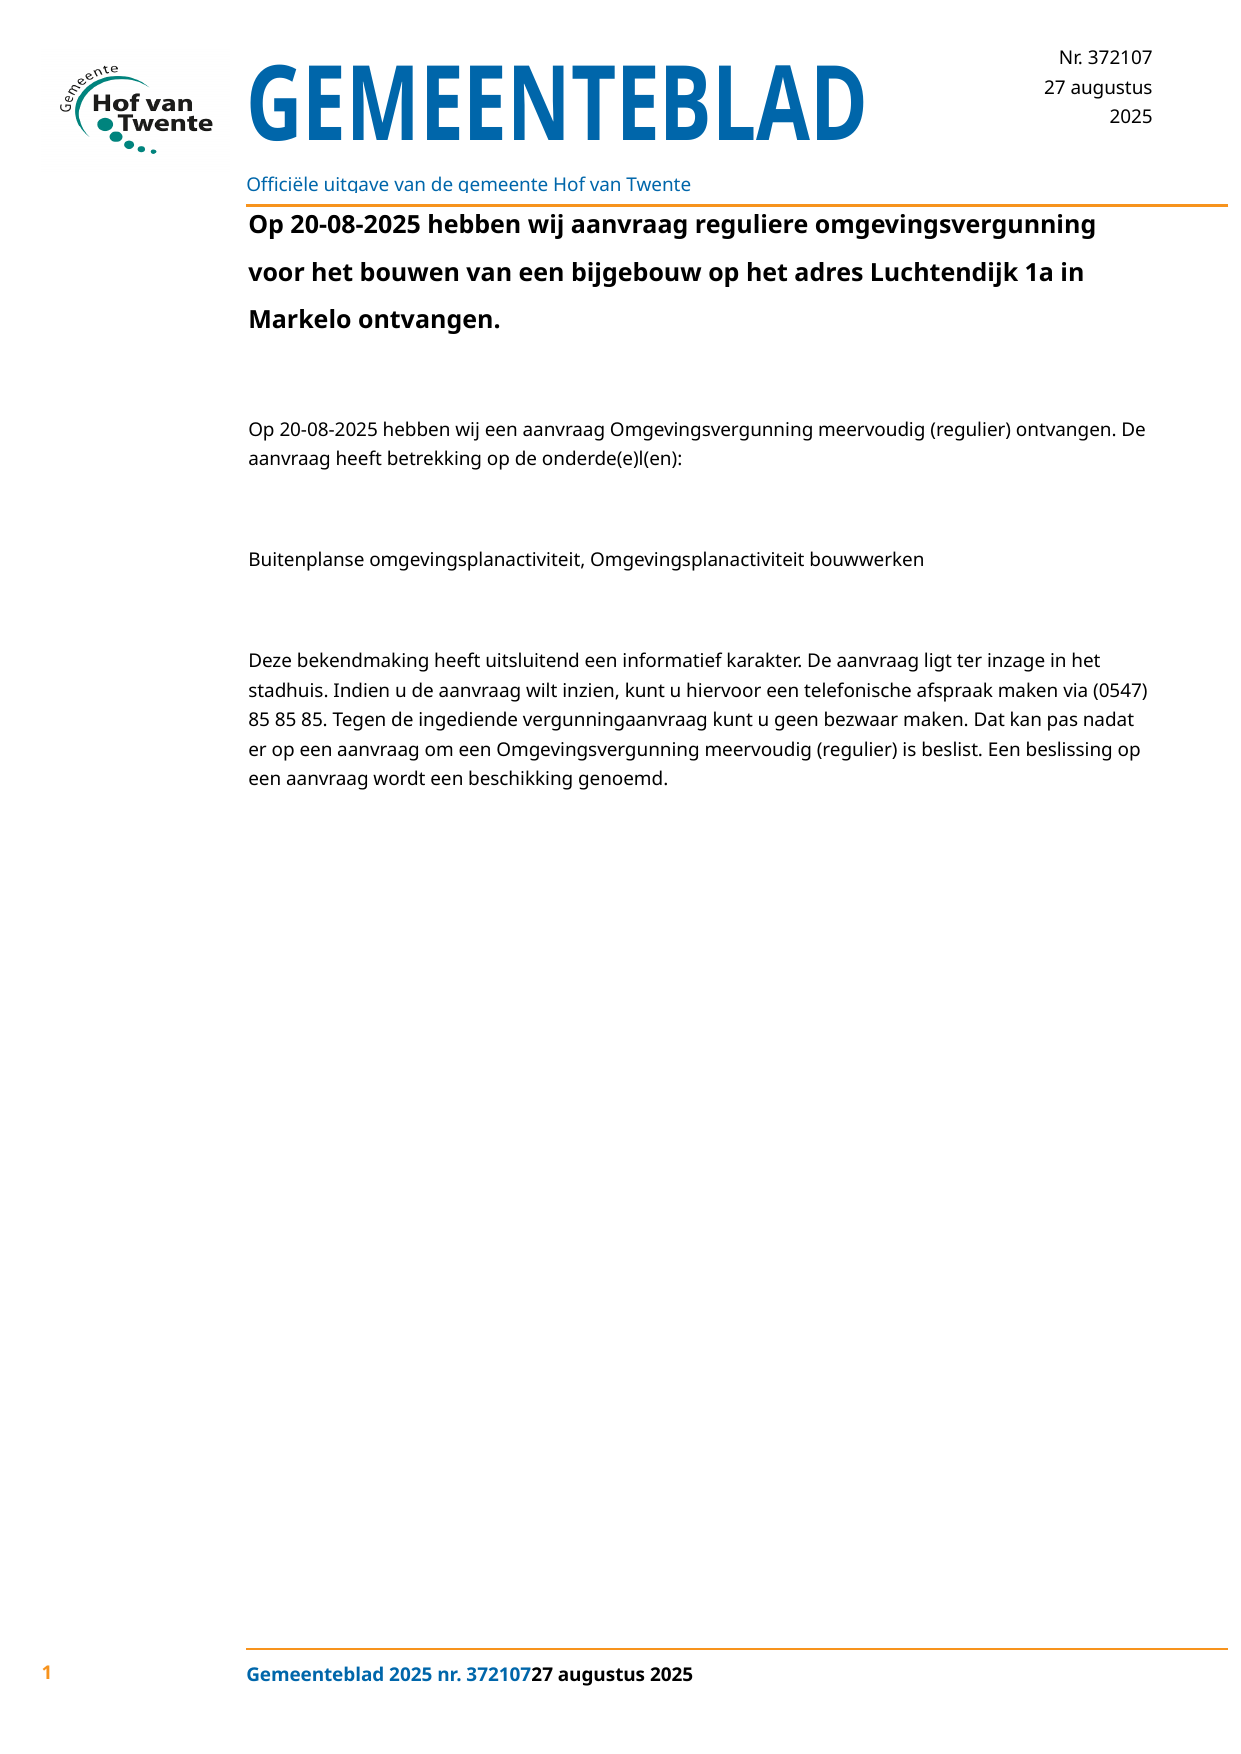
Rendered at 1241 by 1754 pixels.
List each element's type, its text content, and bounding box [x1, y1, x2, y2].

text Op 20-08-2025 hebben wij een aanvraag Omgevingsvergunning meervoudig (regulier) ontvangen. De aanvraag heeft betrekking op de onderde(e)l(en): [248, 416, 1152, 471]
text Op 20-08-2025 hebben wij aanvraag reguliere omgevingsvergunning voor het bouwen van een bijgebouw op het adres Luchtendijk 1a in Markelo ontvangen. [248, 207, 1152, 336]
text Buitenplanse omgevingsplanactiviteit, Omgevingsplanactiviteit bouwwerken [248, 546, 1152, 572]
picture [41, 47, 231, 172]
text Deze bekendmaking heeft uitsluitend een informatief karakter. De aanvraag ligt ter inzage in het stadhuis. Indien u de aanvraag wilt inzien, kunt u hiervoor een telefonische afspraak maken via (0547) 85 85 85. Tegen de ingediende vergunningaanvraag kunt u geen bezwaar maken. Dat kan pas nadat er op een aanvraag om een Omgevingsvergunning meervoudig (regulier) is beslist. Een beslissing op een aanvraag wordt een beschikking genoemd. [248, 647, 1152, 791]
